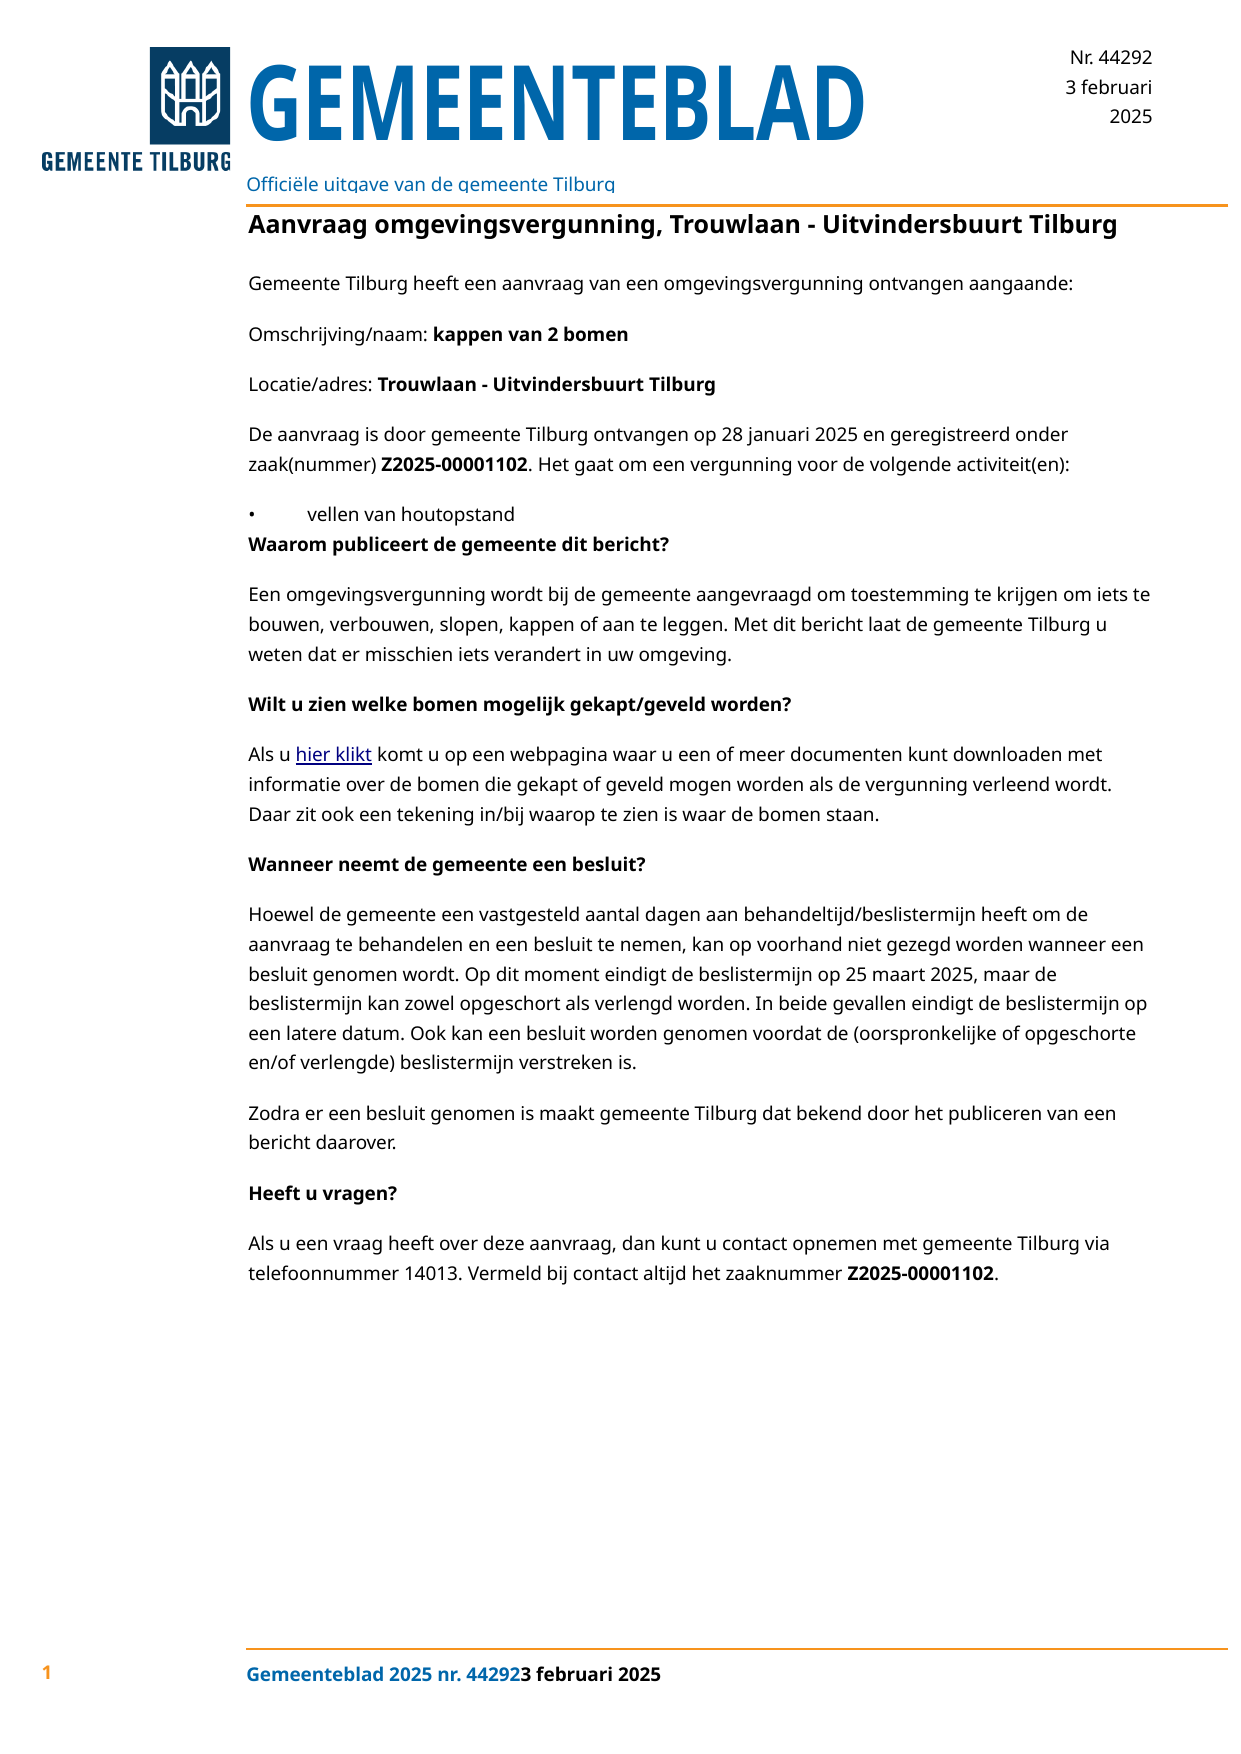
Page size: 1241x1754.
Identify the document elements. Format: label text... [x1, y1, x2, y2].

text Zodra er een besluit genomen is maakt gemeente Tilburg dat bekend door het publiceren van een bericht daarover. [248, 1100, 1152, 1155]
picture [41, 47, 231, 172]
text Locatie/adres: Trouwlaan - Uitvindersbuurt Tilburg [248, 371, 1152, 397]
text Hoewel de gemeente een vastgesteld aantal dagen aan behandeltijd/beslistermijn heeft om de aanvraag te behandelen en een besluit te nemen, kan op voorhand niet gezegd worden wanneer een besluit genomen wordt. Op dit moment eindigt de beslistermijn op 25 maart 2025, maar de beslistermijn kan zowel opgeschort als verlengd worden. In beide gevallen eindigt de beslistermijn op een latere datum. Ook kan een besluit worden genomen voordat de (oorspronkelijke of opgeschorte en/of verlengde) beslistermijn verstreken is. [248, 902, 1152, 1075]
text Een omgevingsvergunning wordt bij de gemeente aangevraagd om toestemming te krijgen om iets te bouwen, verbouwen, slopen, kappen of aan te leggen. Met dit bericht laat de gemeente Tilburg u weten dat er misschien iets verandert in uw omgeving. [248, 582, 1152, 666]
text Omschrijving/naam: kappen van 2 bomen [248, 321, 1152, 346]
text Aanvraag omgevingsvergunning, Trouwlaan - Uitvindersbuurt Tilburg [248, 207, 1152, 241]
text Gemeente Tilburg heeft een aanvraag van een omgevingsvergunning ontvangen aangaande: [248, 270, 1152, 296]
text Wilt u zien welke bomen mogelijk gekapt/geveld worden? [248, 691, 1152, 717]
text Als u hier klikt komt u op een webpagina waar u een of meer documenten kunt downloaden met informatie over de bomen die gekapt of geveld mogen worden als de vergunning verleend wordt. Daar zit ook een tekening in/bij waarop te zien is waar de bomen staan. [248, 742, 1152, 826]
text Als u een vraag heeft over deze aanvraag, dan kunt u contact opnemen met gemeente Tilburg via telefoonnummer 14013. Vermeld bij contact altijd het zaaknummer Z2025-00001102. [248, 1230, 1152, 1286]
text Heeft u vragen? [248, 1180, 1152, 1206]
list vellen van houtopstand [248, 502, 1152, 527]
text Wanneer neemt de gemeente een besluit? [248, 851, 1152, 877]
text Waarom publiceert de gemeente dit bericht? [248, 531, 1152, 557]
text De aanvraag is door gemeente Tilburg ontvangen op 28 januari 2025 en geregistreerd onder zaak(nummer) Z2025-00001102. Het gaat om een vergunning voor de volgende activiteit(en): [248, 422, 1152, 477]
